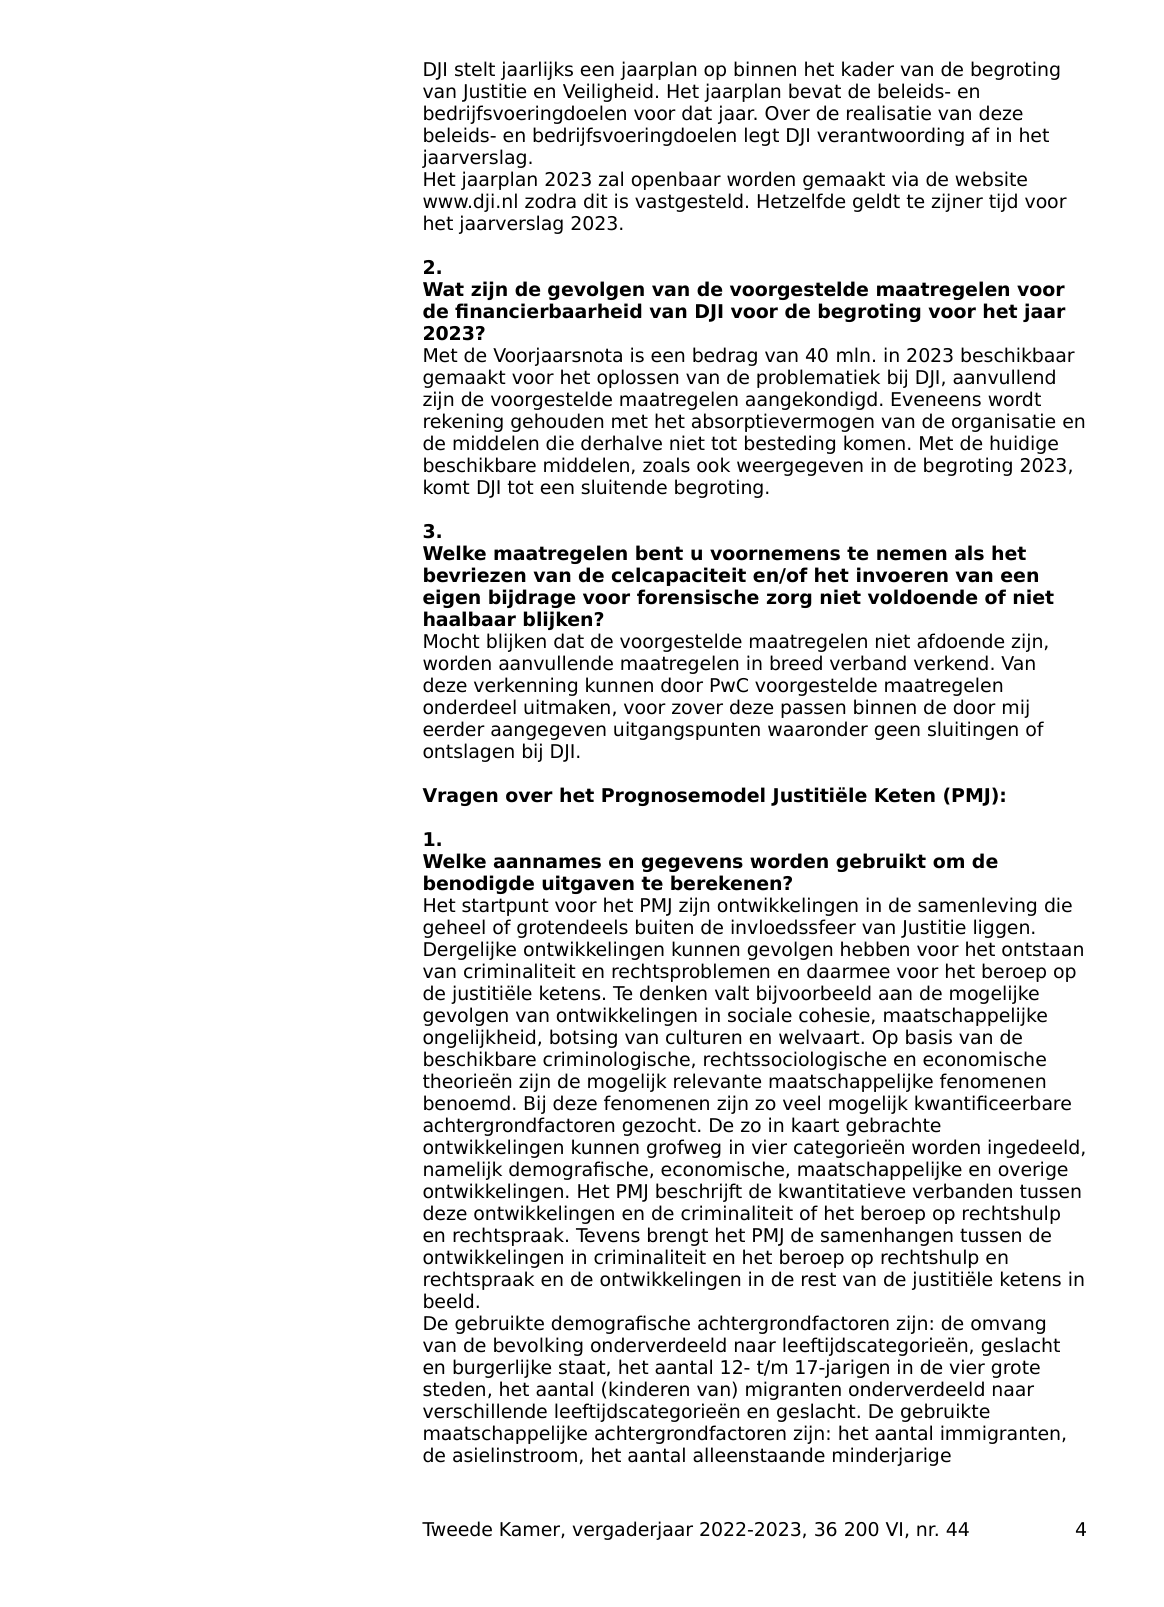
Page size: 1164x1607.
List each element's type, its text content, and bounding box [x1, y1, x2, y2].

text Welke maatregelen bent u voornemens te nemen als het bevriezen van de celcapaciteit en/of het invoeren van een eigen bijdrage voor forensische zorg niet voldoende of niet haalbaar blijken? [422, 543, 1087, 631]
text Wat zijn de gevolgen van de voorgestelde maatregelen voor de financierbaarheid van DJI voor de begroting voor het jaar 2023? [422, 279, 1087, 345]
text 1. [422, 829, 1087, 851]
text De gebruikte demografische achtergrondfactoren zijn: de omvang van de bevolking onderverdeeld naar leeftijdscategorieën, geslacht en burgerlijke staat, het aantal 12- t/m 17-jarigen in de vier grote steden, het aantal (kinderen van) migranten onderverdeeld naar verschillende leeftijdscategorieën en geslacht. De gebruikte maatschappelijke achtergrondfactoren zijn: het aantal immigranten, de asielinstroom, het aantal alleenstaande minderjarige [422, 1313, 1087, 1467]
text 3. [422, 521, 1087, 543]
subtitle Vragen over het Prognosemodel Justitiële Keten (PMJ): [422, 785, 1087, 807]
text DJI stelt jaarlijks een jaarplan op binnen het kader van de begroting van Justitie en Veiligheid. Het jaarplan bevat de beleids- en bedrijfsvoeringdoelen voor dat jaar. Over de realisatie van deze beleids- en bedrijfsvoeringdoelen legt DJI verantwoording af in het jaarverslag. [422, 59, 1087, 169]
text Met de Voorjaarsnota is een bedrag van 40 mln. in 2023 beschikbaar gemaakt voor het oplossen van de problematiek bij DJI, aanvullend zijn de voorgestelde maatregelen aangekondigd. Eveneens wordt rekening gehouden met het absorptievermogen van de organisatie en de middelen die derhalve niet tot besteding komen. Met de huidige beschikbare middelen, zoals ook weergegeven in de begroting 2023, komt DJI tot een sluitende begroting. [422, 345, 1087, 499]
text Welke aannames en gegevens worden gebruikt om de benodigde uitgaven te berekenen? [422, 851, 1087, 895]
text Mocht blijken dat de voorgestelde maatregelen niet afdoende zijn, worden aanvullende maatregelen in breed verband verkend. Van deze verkenning kunnen door PwC voorgestelde maatregelen onderdeel uitmaken, voor zover deze passen binnen de door mij eerder aangegeven uitgangspunten waaronder geen sluitingen of ontslagen bij DJI. [422, 631, 1087, 763]
text Het jaarplan 2023 zal openbaar worden gemaakt via de website www.dji.nl zodra dit is vastgesteld. Hetzelfde geldt te zijner tijd voor het jaarverslag 2023. [422, 169, 1087, 235]
text 2. [422, 257, 1087, 279]
text Het startpunt voor het PMJ zijn ontwikkelingen in de samenleving die geheel of grotendeels buiten de invloedssfeer van Justitie liggen. Dergelijke ontwikkelingen kunnen gevolgen hebben voor het ontstaan van criminaliteit en rechtsproblemen en daarmee voor het beroep op de justitiële ketens. Te denken valt bijvoorbeeld aan de mogelijke gevolgen van ontwikkelingen in sociale cohesie, maatschappelijke ongelijkheid, botsing van culturen en welvaart. Op basis van de beschikbare criminologische, rechtssociologische en economische theorieën zijn de mogelijk relevante maatschappelijke fenomenen benoemd. Bij deze fenomenen zijn zo veel mogelijk kwantificeerbare achtergrondfactoren gezocht. De zo in kaart gebrachte ontwikkelingen kunnen grofweg in vier categorieën worden ingedeeld, namelijk demografische, economische, maatschappelijke en overige ontwikkelingen. Het PMJ beschrijft de kwantitatieve verbanden tussen deze ontwikkelingen en de criminaliteit of het beroep op rechtshulp en rechtspraak. Tevens brengt het PMJ de samenhangen tussen de ontwikkelingen in criminaliteit en het beroep op rechtshulp en rechtspraak en de ontwikkelingen in de rest van de justitiële ketens in beeld. [422, 895, 1087, 1313]
